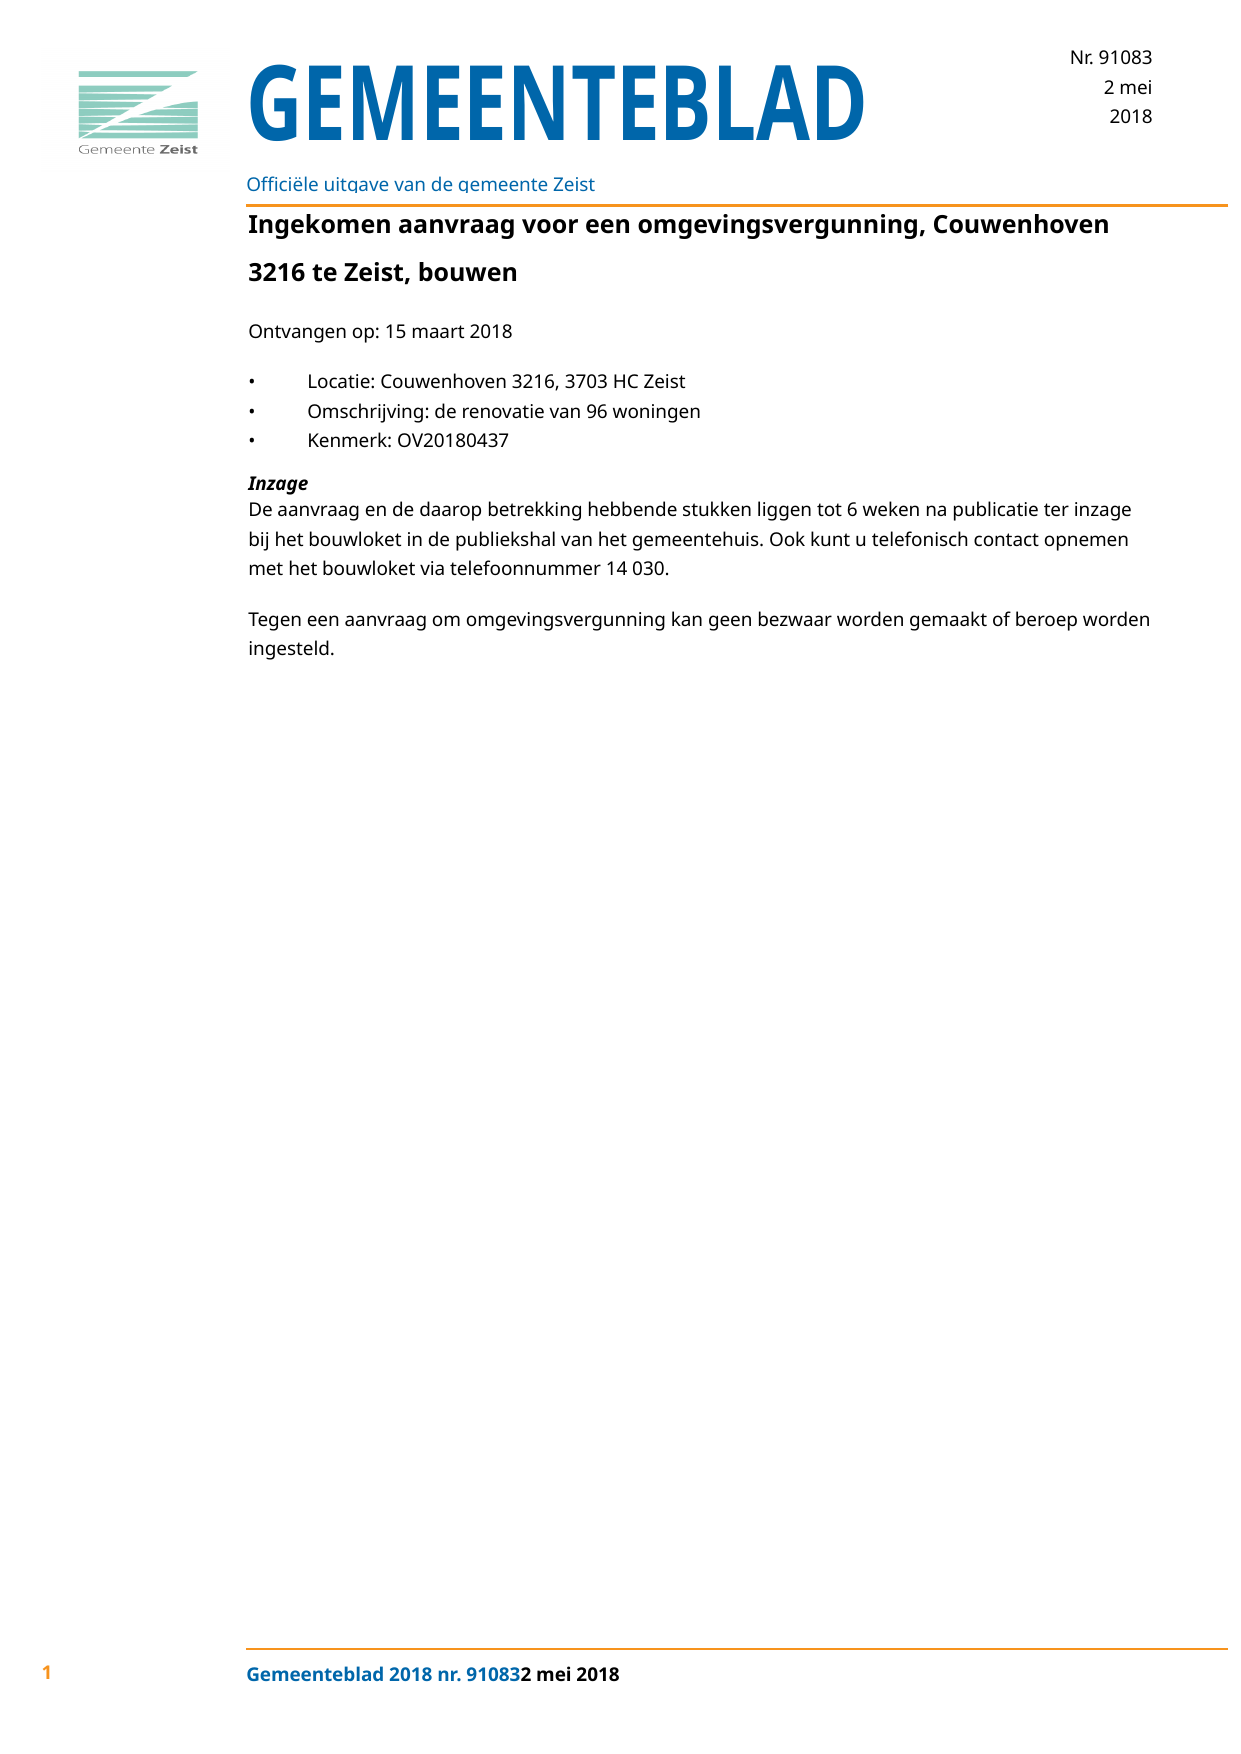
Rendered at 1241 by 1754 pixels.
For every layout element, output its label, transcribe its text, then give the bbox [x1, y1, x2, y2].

text Ontvangen op: 15 maart 2018 [248, 318, 1152, 344]
list Kenmerk: OV20180437 [248, 427, 1152, 453]
text Ingekomen aanvraag voor een omgevingsvergunning, Couwenhoven 3216 te Zeist, bouwen [248, 207, 1152, 288]
picture [41, 47, 231, 172]
list Locatie: Couwenhoven 3216, 3703 HC Zeist [248, 368, 1152, 394]
text Inzage [248, 471, 1152, 496]
list Omschrijving: de renovatie van 96 woningen [248, 398, 1152, 424]
text De aanvraag en de daarop betrekking hebbende stukken liggen tot 6 weken na publicatie ter inzage bij het bouwloket in de publiekshal van het gemeentehuis. Ook kunt u telefonisch contact opnemen met het bouwloket via telefoonnummer 14 030. [248, 496, 1152, 581]
text Tegen een aanvraag om omgevingsvergunning kan geen bezwaar worden gemaakt of beroep worden ingesteld. [248, 606, 1152, 661]
